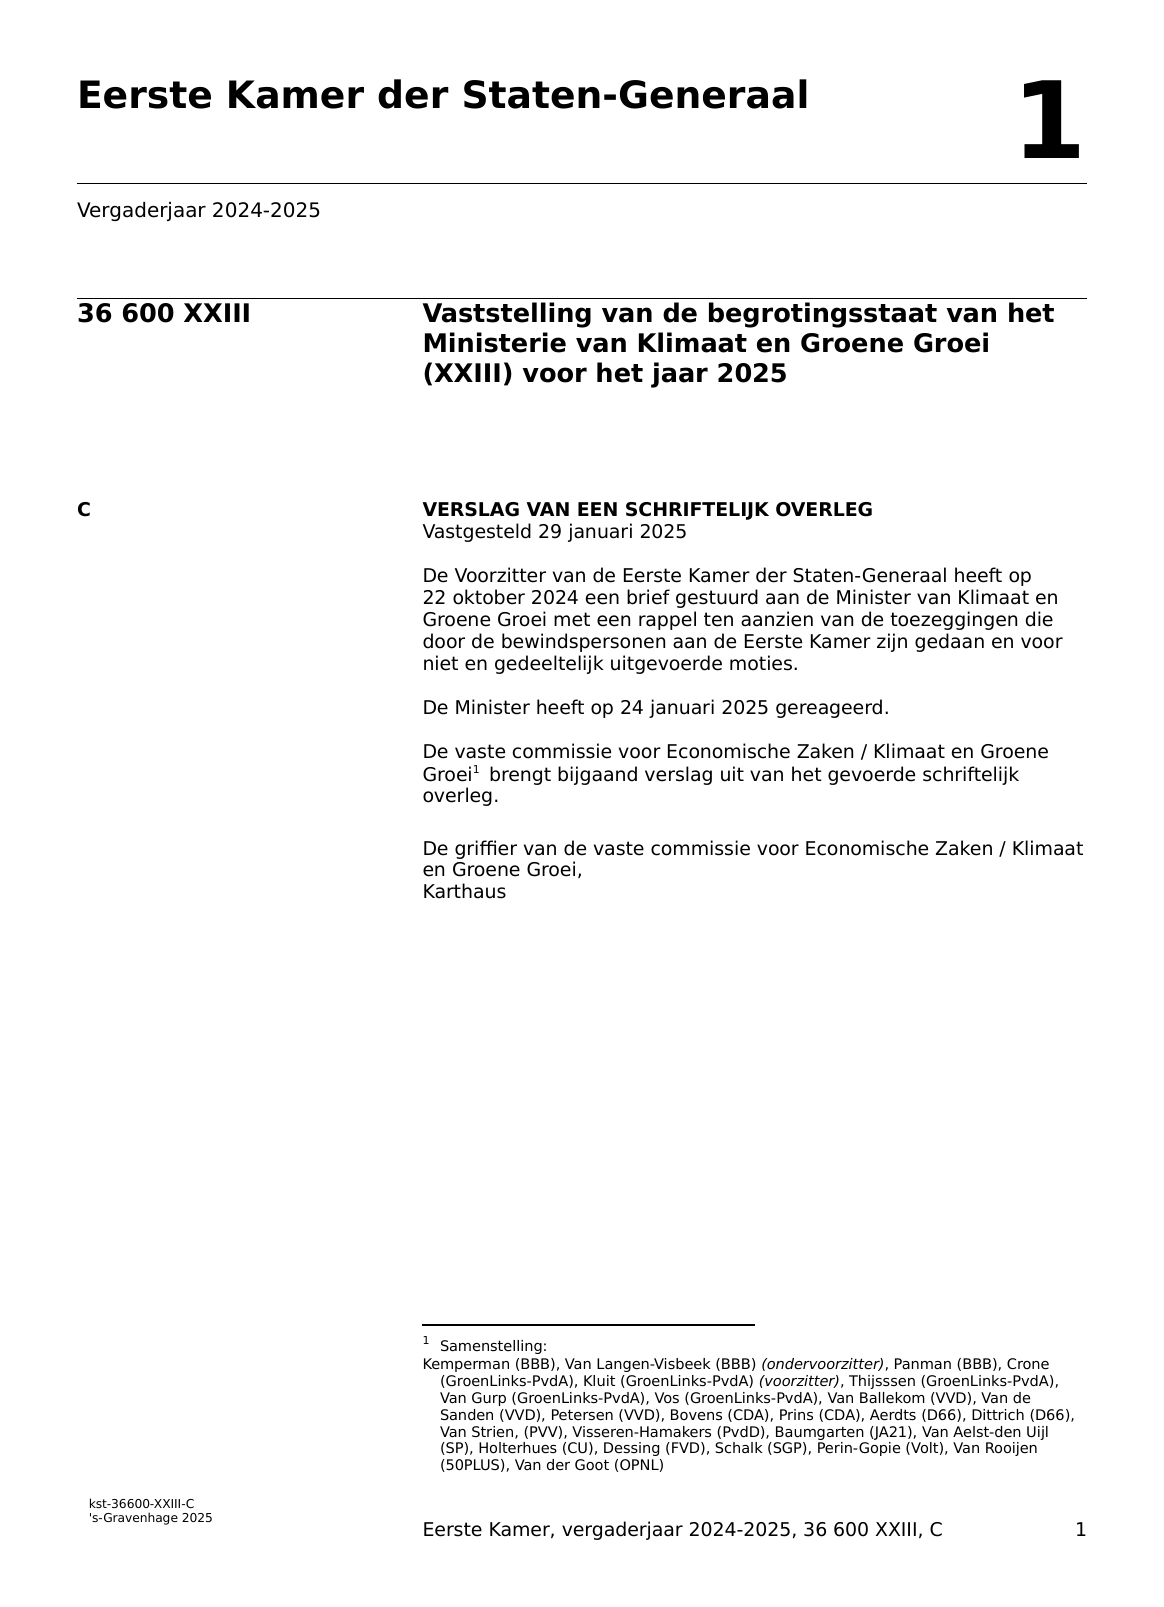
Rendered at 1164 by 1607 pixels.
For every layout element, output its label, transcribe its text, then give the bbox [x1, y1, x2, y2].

text De griffier van de vaste commissie voor Economische Zaken / Klimaat en Groene Groei, Karthaus [422, 837, 1087, 903]
text Kemperman (BBB), Van Langen-Visbeek (BBB) (ondervoorzitter), Panman (BBB), Crone (GroenLinks-PvdA), Kluit (GroenLinks-PvdA) (voorzitter), Thijsssen (GroenLinks-PvdA), Van Gurp (GroenLinks-PvdA), Vos (GroenLinks-PvdA), Van Ballekom (VVD), Van de Sanden (VVD), Petersen (VVD), Bovens (CDA), Prins (CDA), Aerdts (D66), Dittrich (D66), Van Strien, (PVV), Visseren-Hamakers (PvdD), Baumgarten (JA21), Van Aelst-den Uijl (SP), Holterhues (CU), Dessing (FVD), Schalk (SGP), Perin-Gopie (Volt), Van Rooijen (50PLUS), Van der Goot (OPNL) [422, 1356, 1087, 1474]
text 's-Gravenhage 2025 [88, 1511, 323, 1525]
text De Minister heeft op 24 januari 2025 gereageerd. [422, 697, 1087, 719]
table_cell Vergaderjaar 2024-2025 [77, 184, 1087, 298]
text Samenstelling: [422, 1334, 1087, 1356]
text kst-36600-XXIII-C [88, 1497, 323, 1511]
text De vaste commissie voor Economische Zaken / Klimaat en Groene Groei brengt bijgaand verslag uit van het gevoerde schriftelijk overleg. [422, 741, 1087, 807]
text De Voorzitter van de Eerste Kamer der Staten-Generaal heeft op 22 oktober 2024 een brief gestuurd aan de Minister van Klimaat en Groene Groei met een rappel ten aanzien van de toezeggingen die door de bewindspersonen aan de Eerste Kamer zijn gedaan en voor niet en gedeeltelijk uitgevoerde moties. [422, 565, 1087, 675]
table_header 1 [886, 59, 1087, 183]
text Vastgesteld 29 januari 2025 [422, 521, 1087, 543]
subtitle C VERSLAG VAN EEN SCHRIFTELIJK OVERLEG [77, 499, 1087, 521]
subtitle 36 600 XXIII Vaststelling van de begrotingsstaat van het Ministerie van Klimaat en Groene Groei (XXIII) voor het jaar 2025 [77, 299, 1087, 388]
table_header Eerste Kamer der Staten-Generaal [77, 59, 886, 183]
